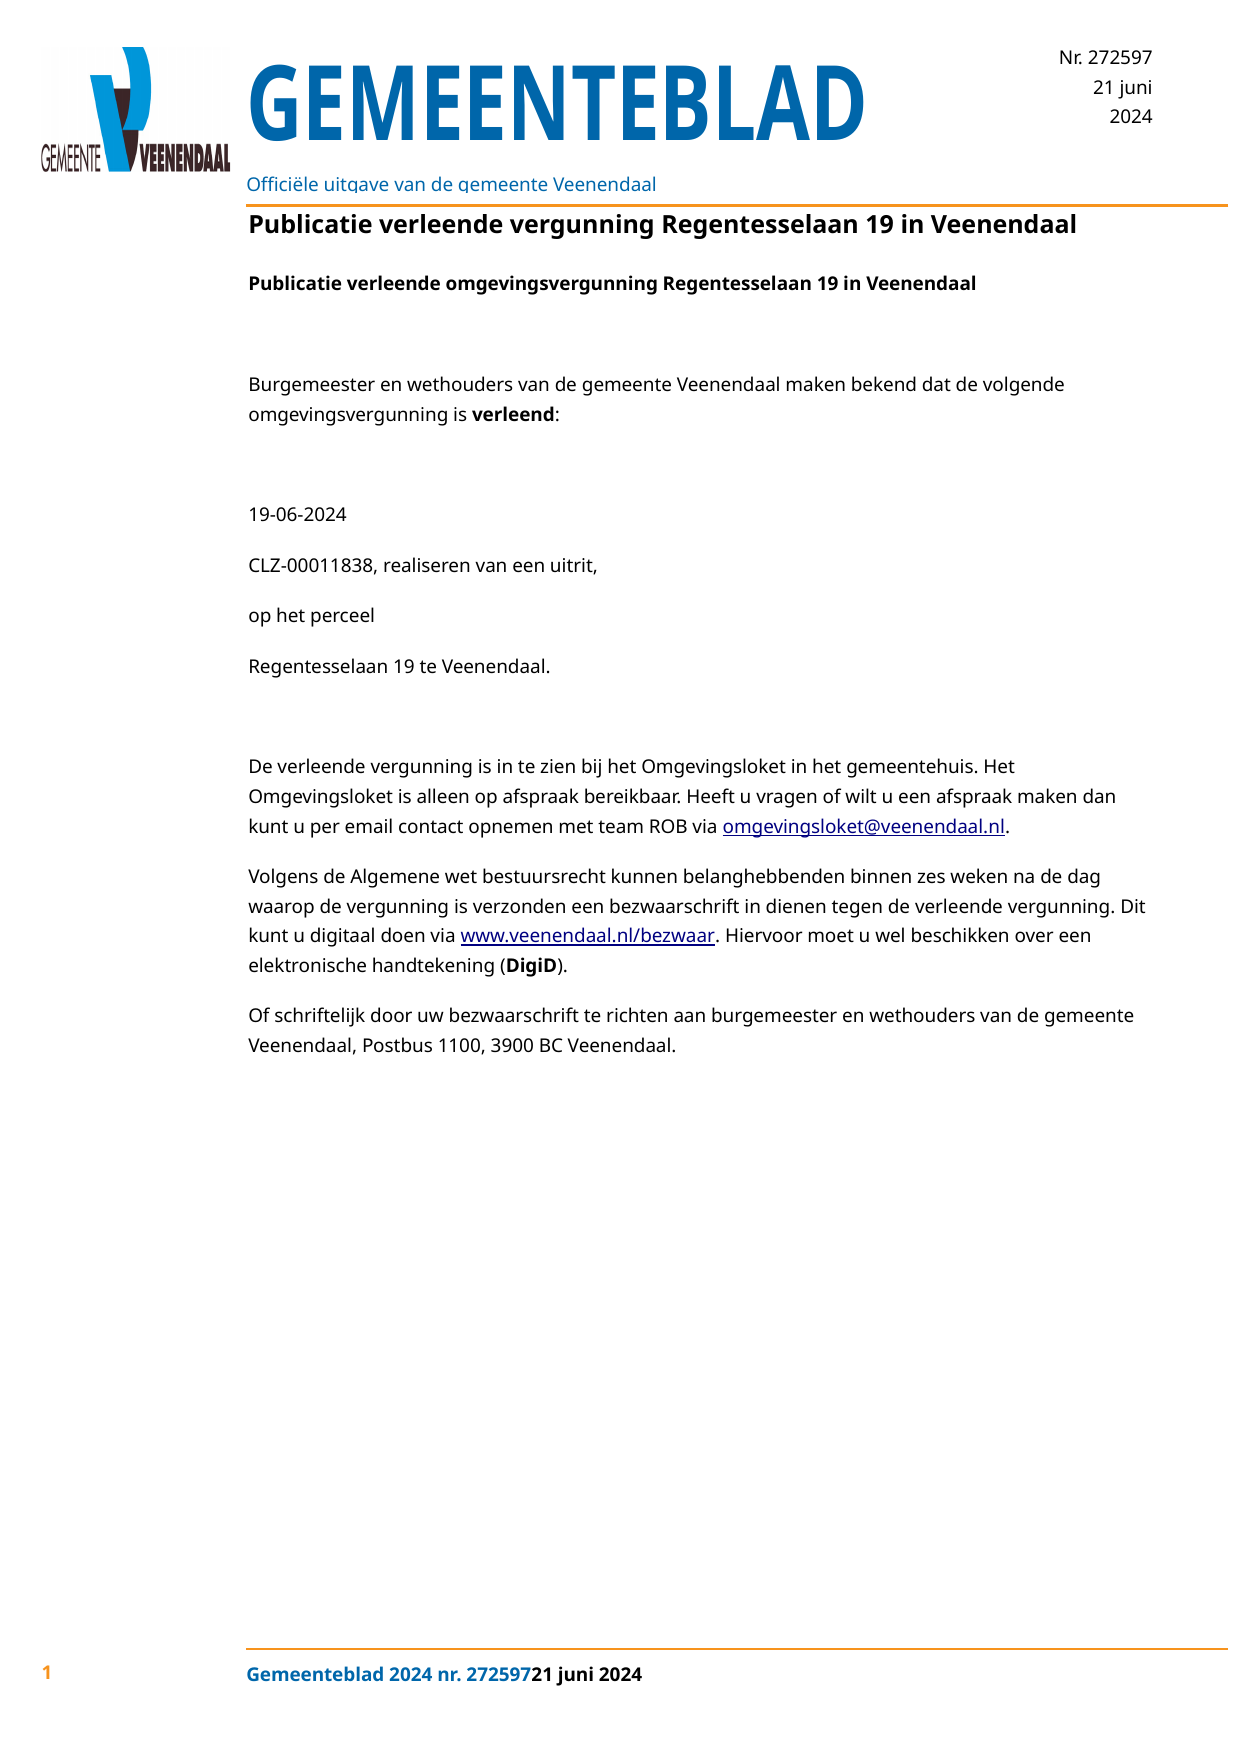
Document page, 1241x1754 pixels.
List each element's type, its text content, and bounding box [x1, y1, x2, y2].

text De verleende vergunning is in te zien bij het Omgevingsloket in het gemeentehuis. Het Omgevingsloket is alleen op afspraak bereikbaar. Heeft u vragen of wilt u een afspraak maken dan kunt u per email contact opnemen met team ROB via omgevingsloket@veenendaal.nl. [248, 754, 1152, 838]
text Publicatie verleende vergunning Regentesselaan 19 in Veenendaal [248, 207, 1152, 241]
picture [123, 47, 231, 172]
text Regentesselaan 19 te Veenendaal. [248, 653, 1152, 678]
text Of schriftelijk door uw bezwaarschrift te richten aan burgemeester en wethouders van de gemeente Veenendaal, Postbus 1100, 3900 BC Veenendaal. [248, 1002, 1152, 1058]
text op het perceel [248, 602, 1152, 628]
text Burgemeester en wethouders van de gemeente Veenendaal maken bekend dat de volgende omgevingsvergunning is verleend: [248, 371, 1152, 426]
text Volgens de Algemene wet bestuursrecht kunnen belanghebbenden binnen zes weken na de dag waarop de vergunning is verzonden een bezwaarschrift in dienen tegen de verleende vergunning. Dit kunt u digitaal doen via www.veenendaal.nl/bezwaar. Hiervoor moet u wel beschikken over een elektronische handtekening (DigiD). [248, 863, 1152, 978]
text Publicatie verleende omgevingsvergunning Regentesselaan 19 in Veenendaal [248, 270, 1152, 296]
picture [41, 47, 130, 172]
text CLZ-00011838, realiseren van een uitrit, [248, 552, 1152, 578]
text 19-06-2024 [248, 502, 1152, 527]
